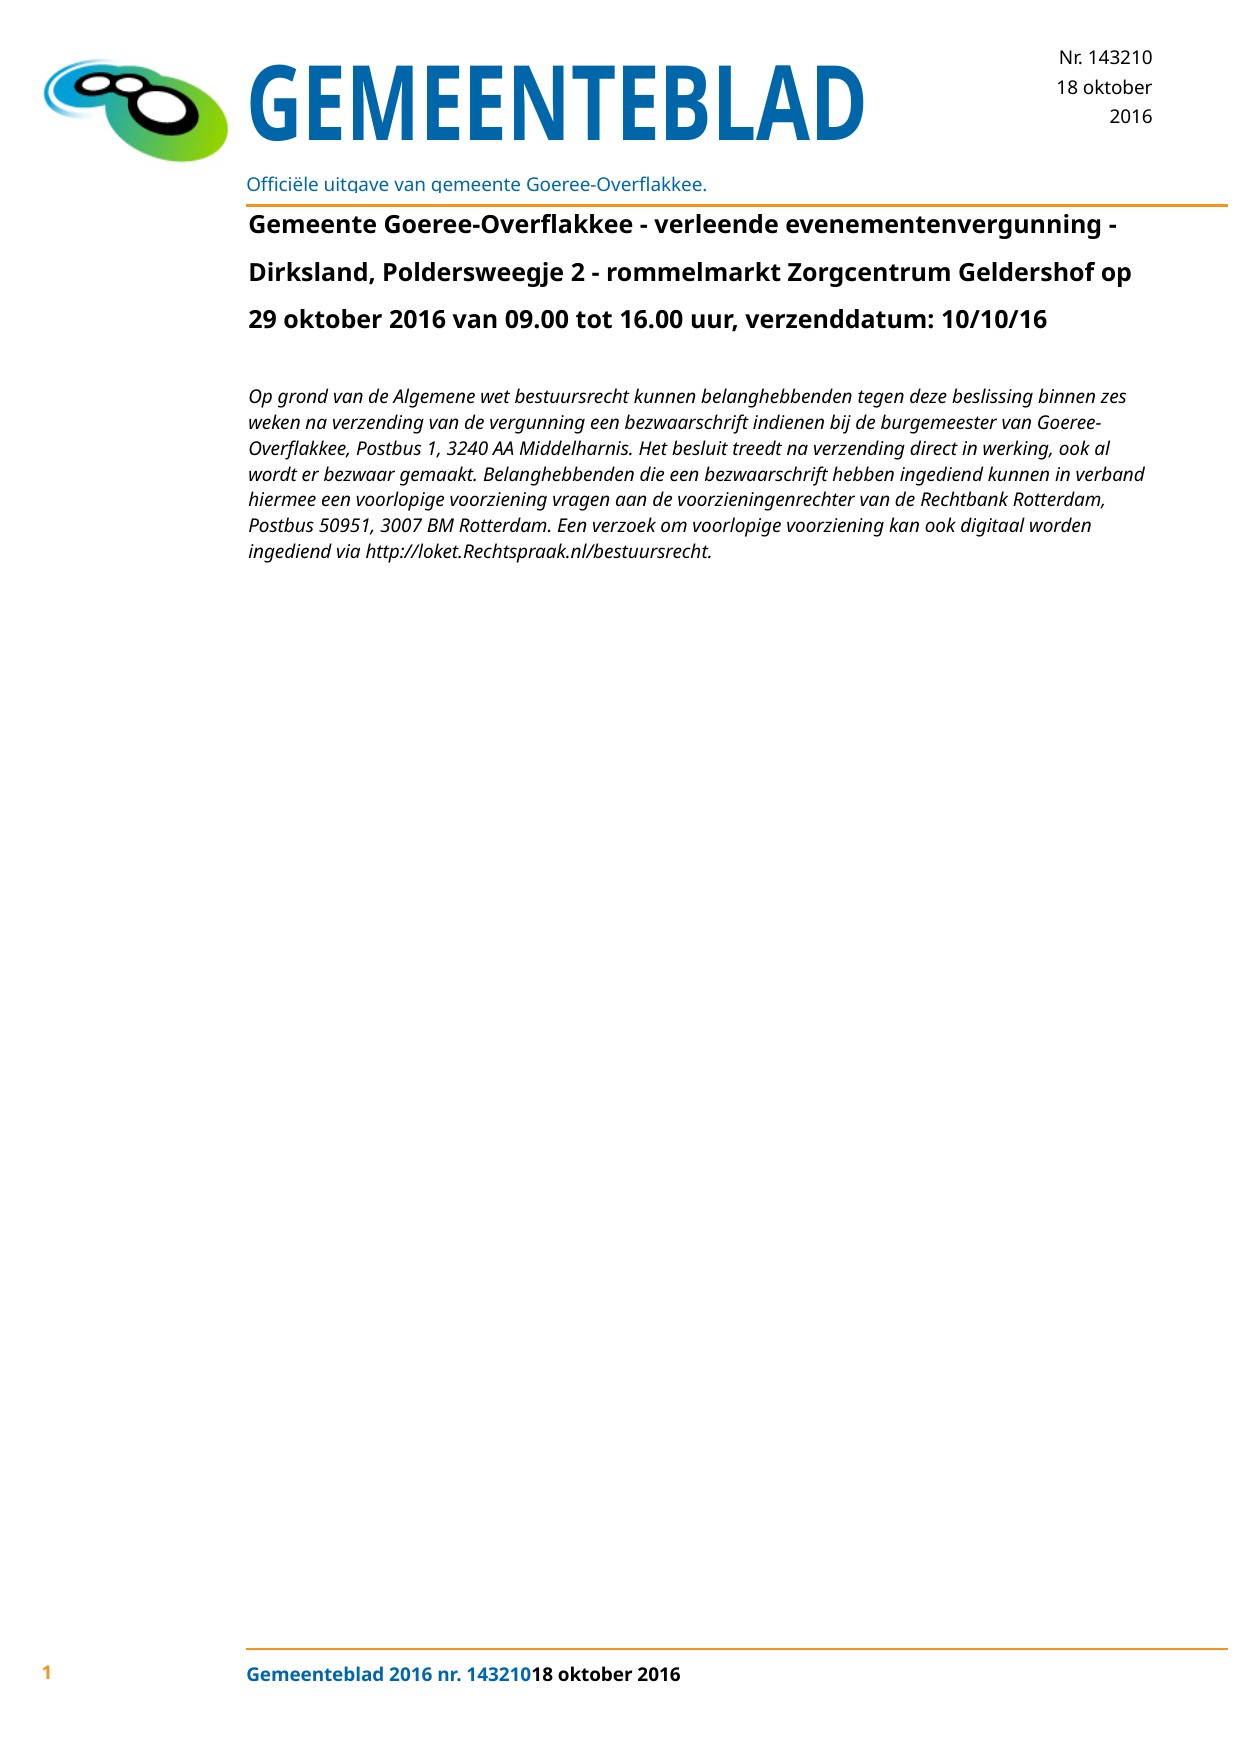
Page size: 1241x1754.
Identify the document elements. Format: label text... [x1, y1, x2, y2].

picture [41, 47, 231, 172]
text Op grond van de Algemene wet bestuursrecht kunnen belanghebbenden tegen deze beslissing binnen zes weken na verzending van de vergunning een bezwaarschrift indienen bij de burgemeester van Goeree-Overflakkee, Postbus 1, 3240 AA Middelharnis. Het besluit treedt na verzending direct in werking, ook al wordt er bezwaar gemaakt. Belanghebbenden die een bezwaarschrift hebben ingediend kunnen in verband hiermee een voorlopige voorziening vragen aan de voorzieningenrechter van de Rechtbank Rotterdam, Postbus 50951, 3007 BM Rotterdam. Een verzoek om voorlopige voorziening kan ook digitaal worden ingediend via http://loket.Rechtspraak.nl/bestuursrecht. [248, 384, 1152, 564]
text Gemeente Goeree-Overflakkee - verleende evenementenvergunning - Dirksland, Poldersweegje 2 - rommelmarkt Zorgcentrum Geldershof op 29 oktober 2016 van 09.00 tot 16.00 uur, verzenddatum: 10/10/16 [248, 207, 1152, 336]
